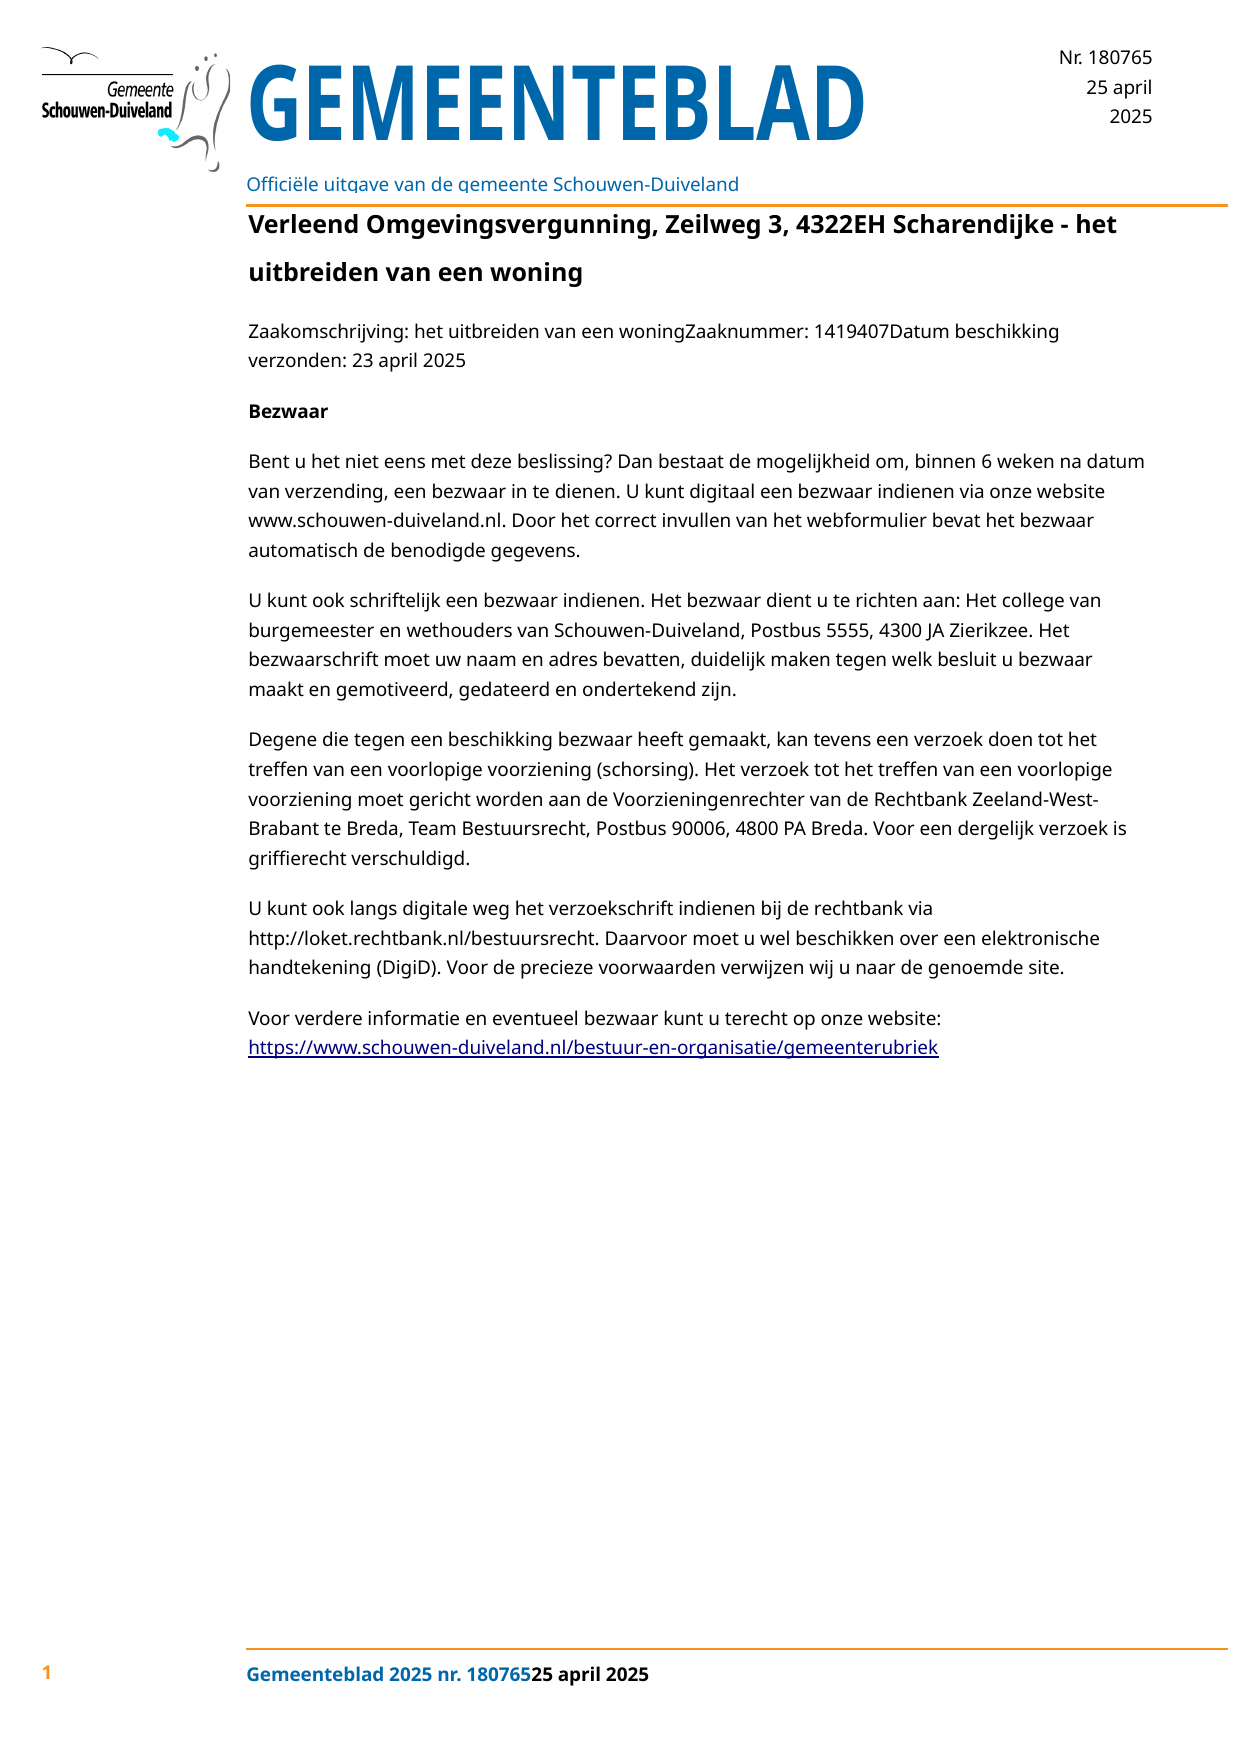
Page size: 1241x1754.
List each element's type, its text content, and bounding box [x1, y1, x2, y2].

text Verleend Omgevingsvergunning, Zeilweg 3, 4322EH Scharendijke - het uitbreiden van een woning [248, 207, 1152, 288]
text U kunt ook langs digitale weg het verzoekschrift indienen bij de rechtbank via http://loket.rechtbank.nl/bestuursrecht. Daarvoor moet u wel beschikken over een elektronische handtekening (DigiD). Voor de precieze voorwaarden verwijzen wij u naar de genoemde site. [248, 895, 1152, 980]
picture [41, 47, 231, 172]
text Voor verdere informatie en eventueel bezwaar kunt u terecht op onze website: https://www.schouwen-duiveland.nl/bestuur-en-organisatie/gemeenterubriek [248, 1005, 1152, 1060]
text Bent u het niet eens met deze beslissing? Dan bestaat de mogelijkheid om, binnen 6 weken na datum van verzending, een bezwaar in te dienen. U kunt digitaal een bezwaar indienen via onze website www.schouwen-duiveland.nl. Door het correct invullen van het webformulier bevat het bezwaar automatisch de benodigde gegevens. [248, 448, 1152, 563]
text Zaakomschrijving: het uitbreiden van een woningZaaknummer: 1419407Datum beschikking verzonden: 23 april 2025 [248, 318, 1152, 373]
text U kunt ook schriftelijk een bezwaar indienen. Het bezwaar dient u te richten aan: Het college van burgemeester en wethouders van Schouwen-Duiveland, Postbus 5555, 4300 JA Zierikzee. Het bezwaarschrift moet uw naam en adres bevatten, duidelijk maken tegen welk besluit u bezwaar maakt en gemotiveerd, gedateerd en ondertekend zijn. [248, 587, 1152, 702]
text Degene die tegen een beschikking bezwaar heeft gemaakt, kan tevens een verzoek doen tot het treffen van een voorlopige voorziening (schorsing). Het verzoek tot het treffen van een voorlopige voorziening moet gericht worden aan de Voorzieningenrechter van de Rechtbank Zeeland-West-Brabant te Breda, Team Bestuursrecht, Postbus 90006, 4800 PA Breda. Voor een dergelijk verzoek is griffierecht verschuldigd. [248, 727, 1152, 871]
text Bezwaar [248, 398, 1152, 424]
